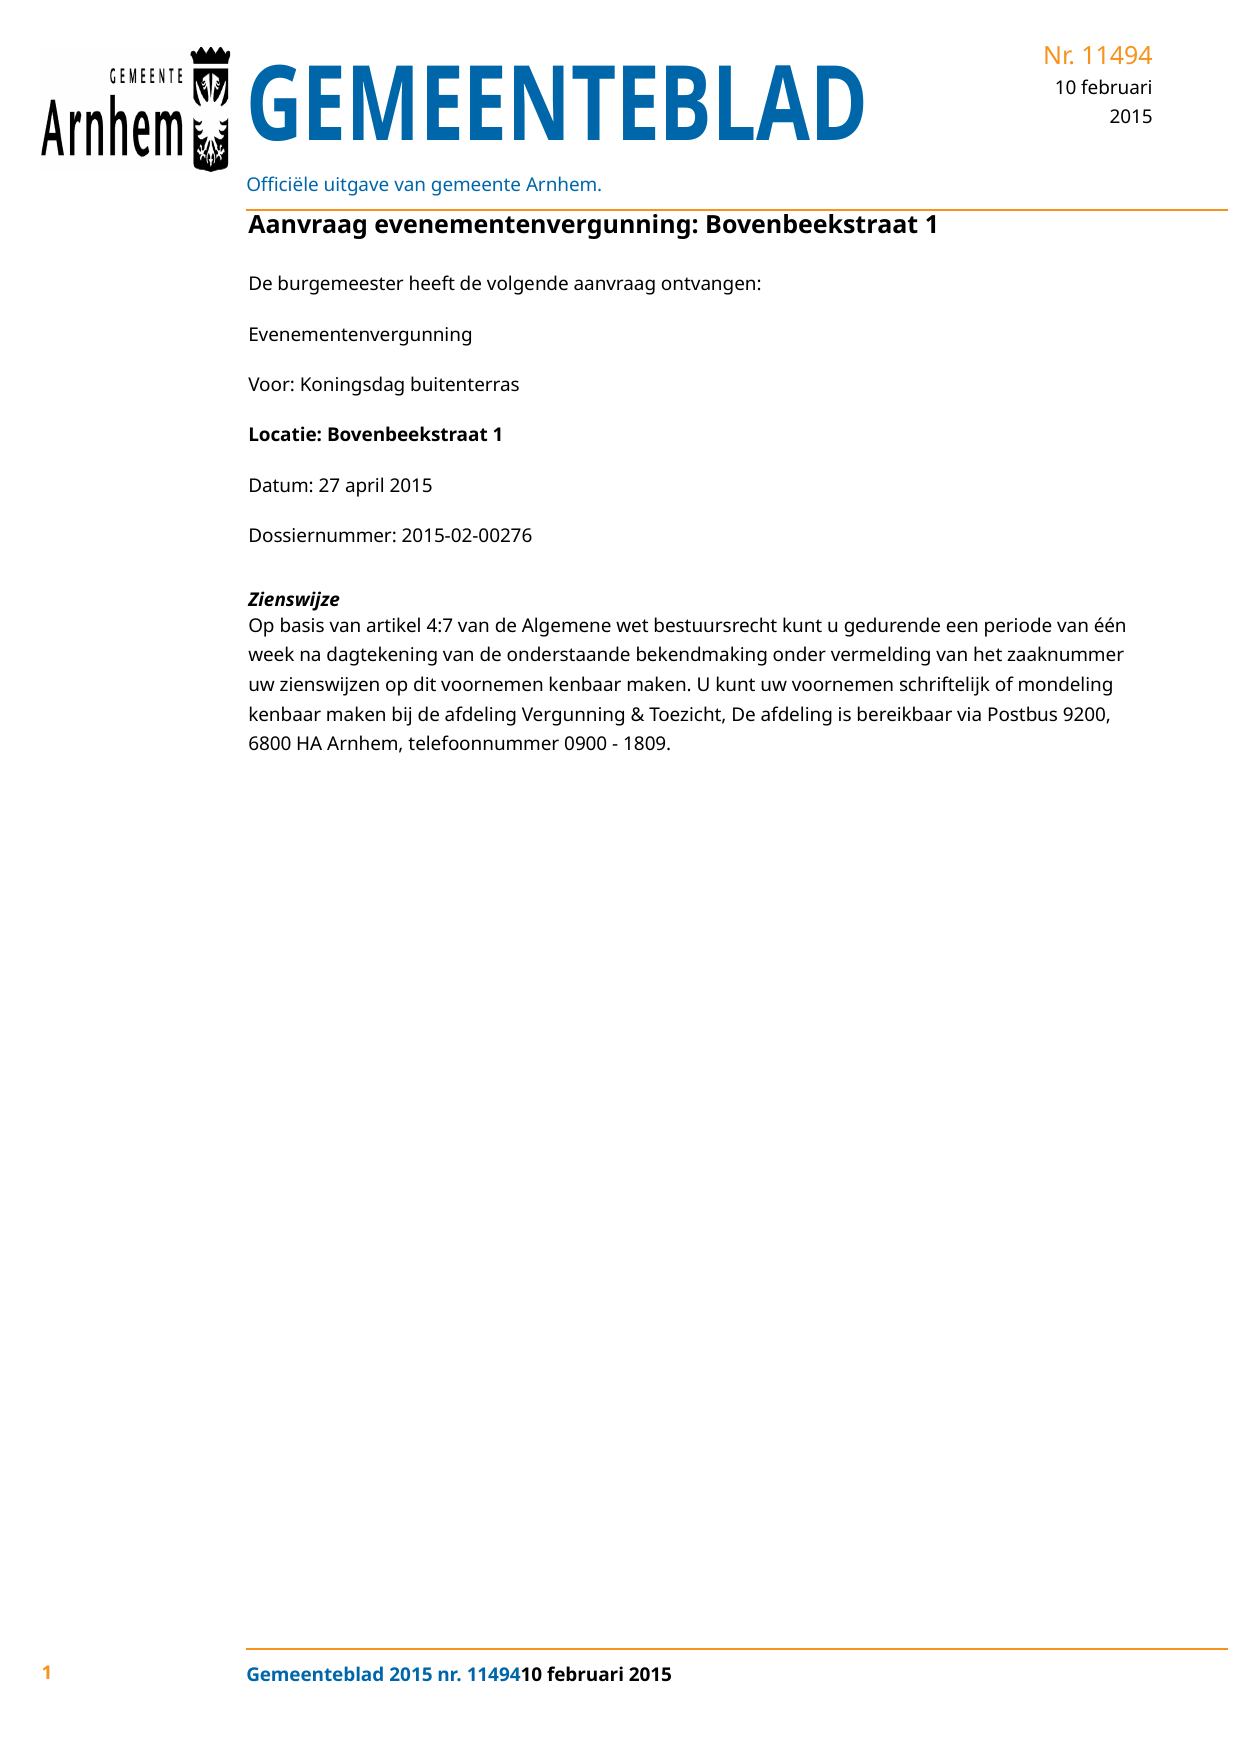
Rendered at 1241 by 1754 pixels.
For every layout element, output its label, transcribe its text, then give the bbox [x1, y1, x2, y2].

text Dossiernummer: 2015-02-00276 [248, 522, 1152, 548]
text De burgemeester heeft de volgende aanvraag ontvangen: [248, 270, 1152, 296]
text Voor: Koningsdag buitenterras [248, 371, 1152, 397]
text Locatie: Bovenbeekstraat 1 [248, 422, 1152, 447]
text Aanvraag evenementenvergunning: Bovenbeekstraat 1 [248, 211, 1152, 241]
picture [41, 47, 231, 172]
text Op basis van artikel 4:7 van de Algemene wet bestuursrecht kunt u gedurende een periode van één week na dagtekening van de onderstaande bekendmaking onder vermelding van het zaaknummer uw zienswijzen op dit voornemen kenbaar maken. U kunt uw voornemen schriftelijk of mondeling kenbaar maken bij de afdeling Vergunning & Toezicht, De afdeling is bereikbaar via Postbus 9200, 6800 HA Arnhem, telefoonnummer 0900 - 1809. [248, 612, 1152, 756]
text Evenementenvergunning [248, 321, 1152, 346]
text Datum: 27 april 2015 [248, 472, 1152, 498]
text Zienswijze [248, 586, 1152, 612]
